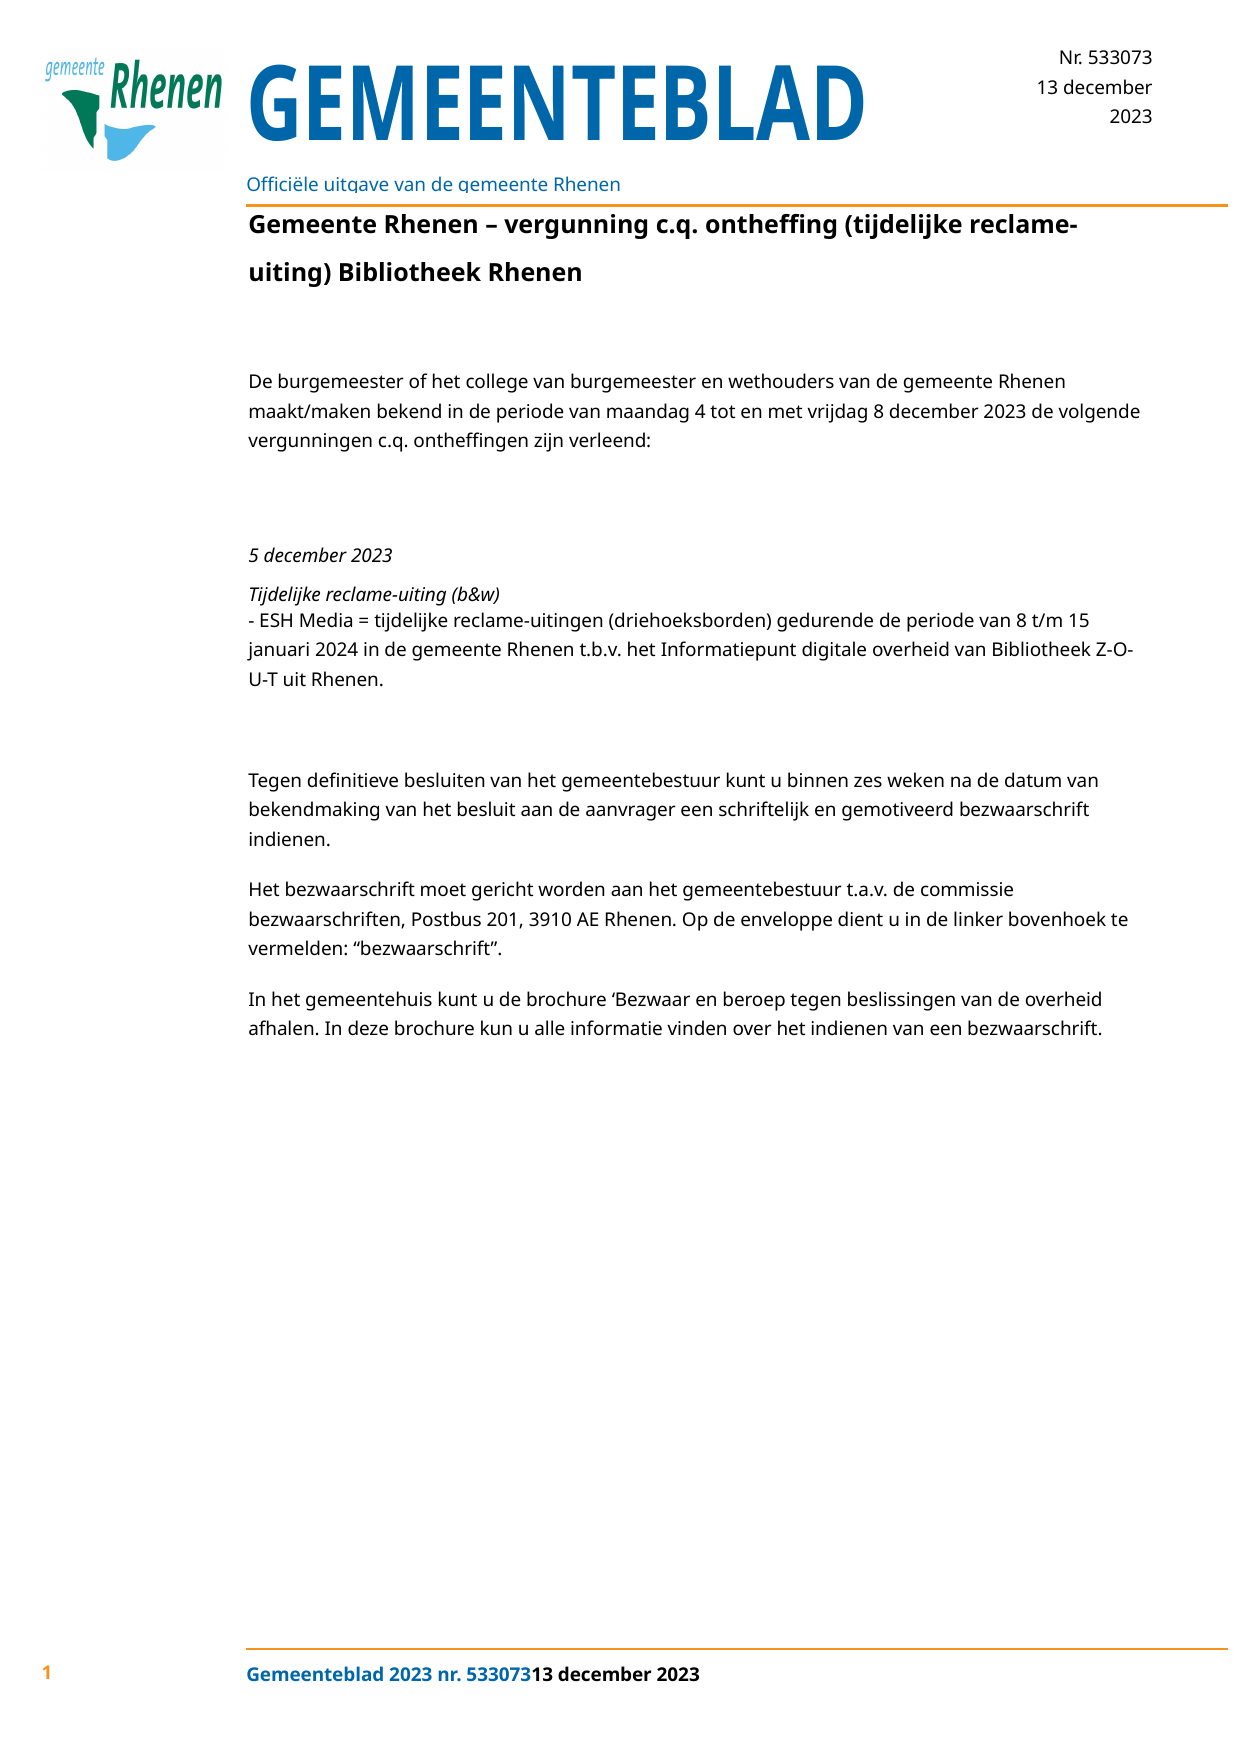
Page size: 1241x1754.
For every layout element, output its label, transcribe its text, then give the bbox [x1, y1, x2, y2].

text Het bezwaarschrift moet gericht worden aan het gemeentebestuur t.a.v. de commissie bezwaarschriften, Postbus 201, 3910 AE Rhenen. Op de enveloppe dient u in de linker bovenhoek te vermelden: “bezwaarschrift”. [248, 876, 1152, 961]
text 5 december 2023 [248, 542, 1152, 568]
text Tijdelijke reclame-uiting (b&w) [248, 581, 1152, 607]
text Gemeente Rhenen – vergunning c.q. ontheffing (tijdelijke reclame-uiting) Bibliotheek Rhenen [248, 207, 1152, 288]
picture [41, 47, 231, 172]
text In het gemeentehuis kunt u de brochure ‘Bezwaar en beroep tegen beslissingen van de overheid afhalen. In deze brochure kun u alle informatie vinden over het indienen van een bezwaarschrift. [248, 986, 1152, 1041]
text Tegen definitieve besluiten van het gemeentebestuur kunt u binnen zes weken na de datum van bekendmaking van het besluit aan de aanvrager een schriftelijk en gemotiveerd bezwaarschrift indienen. [248, 767, 1152, 852]
text De burgemeester of het college van burgemeester en wethouders van de gemeente Rhenen maakt/maken bekend in de periode van maandag 4 tot en met vrijdag 8 december 2023 de volgende vergunningen c.q. ontheffingen zijn verleend: [248, 368, 1152, 453]
text - ESH Media = tijdelijke reclame-uitingen (driehoeksborden) gedurende de periode van 8 t/m 15 januari 2024 in de gemeente Rhenen t.b.v. het Informatiepunt digitale overheid van Bibliotheek Z-O-U-T uit Rhenen. [248, 607, 1152, 692]
